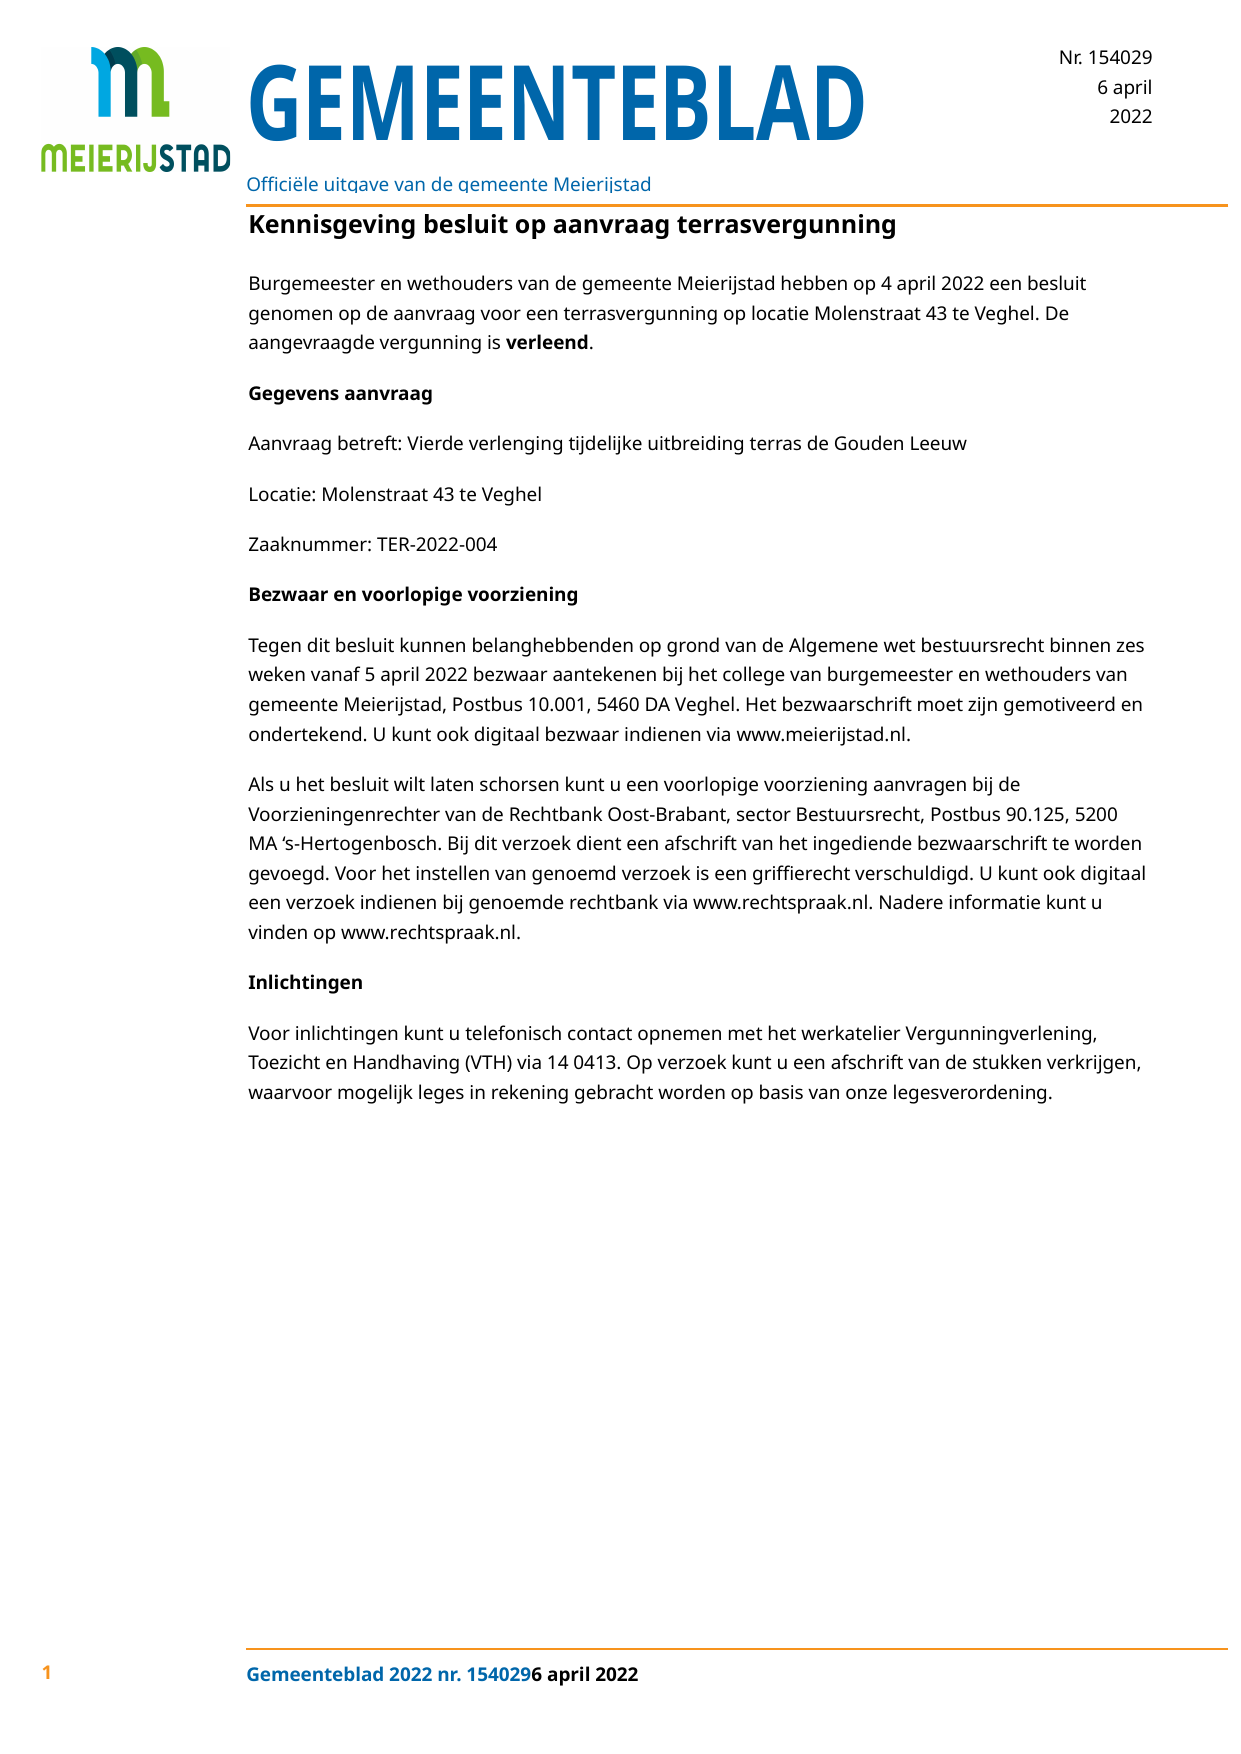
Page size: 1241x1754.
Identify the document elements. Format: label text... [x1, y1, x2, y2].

text Voor inlichtingen kunt u telefonisch contact opnemen met het werkatelier Vergunningverlening, Toezicht en Handhaving (VTH) via 14 0413. Op verzoek kunt u een afschrift van de stukken verkrijgen, waarvoor mogelijk leges in rekening gebracht worden op basis van onze legesverordening. [248, 1020, 1152, 1105]
picture [41, 47, 231, 172]
text Burgemeester en wethouders van de gemeente Meierijstad hebben op 4 april 2022 een besluit genomen op de aanvraag voor een terrasvergunning op locatie Molenstraat 43 te Veghel. De aangevraagde vergunning is verleend. [248, 270, 1152, 355]
text Locatie: Molenstraat 43 te Veghel [248, 481, 1152, 506]
text Kennisgeving besluit op aanvraag terrasvergunning [248, 207, 1152, 241]
text Inlichtingen [248, 969, 1152, 995]
text Tegen dit besluit kunnen belanghebbenden op grond van de Algemene wet bestuursrecht binnen zes weken vanaf 5 april 2022 bezwaar aantekenen bij het college van burgemeester en wethouders van gemeente Meierijstad, Postbus 10.001, 5460 DA Veghel. Het bezwaarschrift moet zijn gemotiveerd en ondertekend. U kunt ook digitaal bezwaar indienen via www.meierijstad.nl. [248, 632, 1152, 746]
text Aanvraag betreft: Vierde verlenging tijdelijke uitbreiding terras de Gouden Leeuw [248, 430, 1152, 456]
text Als u het besluit wilt laten schorsen kunt u een voorlopige voorziening aanvragen bij de Voorzieningenrechter van de Rechtbank Oost-Brabant, sector Bestuursrecht, Postbus 90.125, 5200 MA ‘s-Hertogenbosch. Bij dit verzoek dient een afschrift van het ingediende bezwaarschrift te worden gevoegd. Voor het instellen van genoemd verzoek is een griffierecht verschuldigd. U kunt ook digitaal een verzoek indienen bij genoemde rechtbank via www.rechtspraak.nl. Nadere informatie kunt u vinden op www.rechtspraak.nl. [248, 771, 1152, 945]
text Bezwaar en voorlopige voorziening [248, 582, 1152, 607]
text Gegevens aanvraag [248, 380, 1152, 406]
text Zaaknummer: TER-2022-004 [248, 531, 1152, 557]
